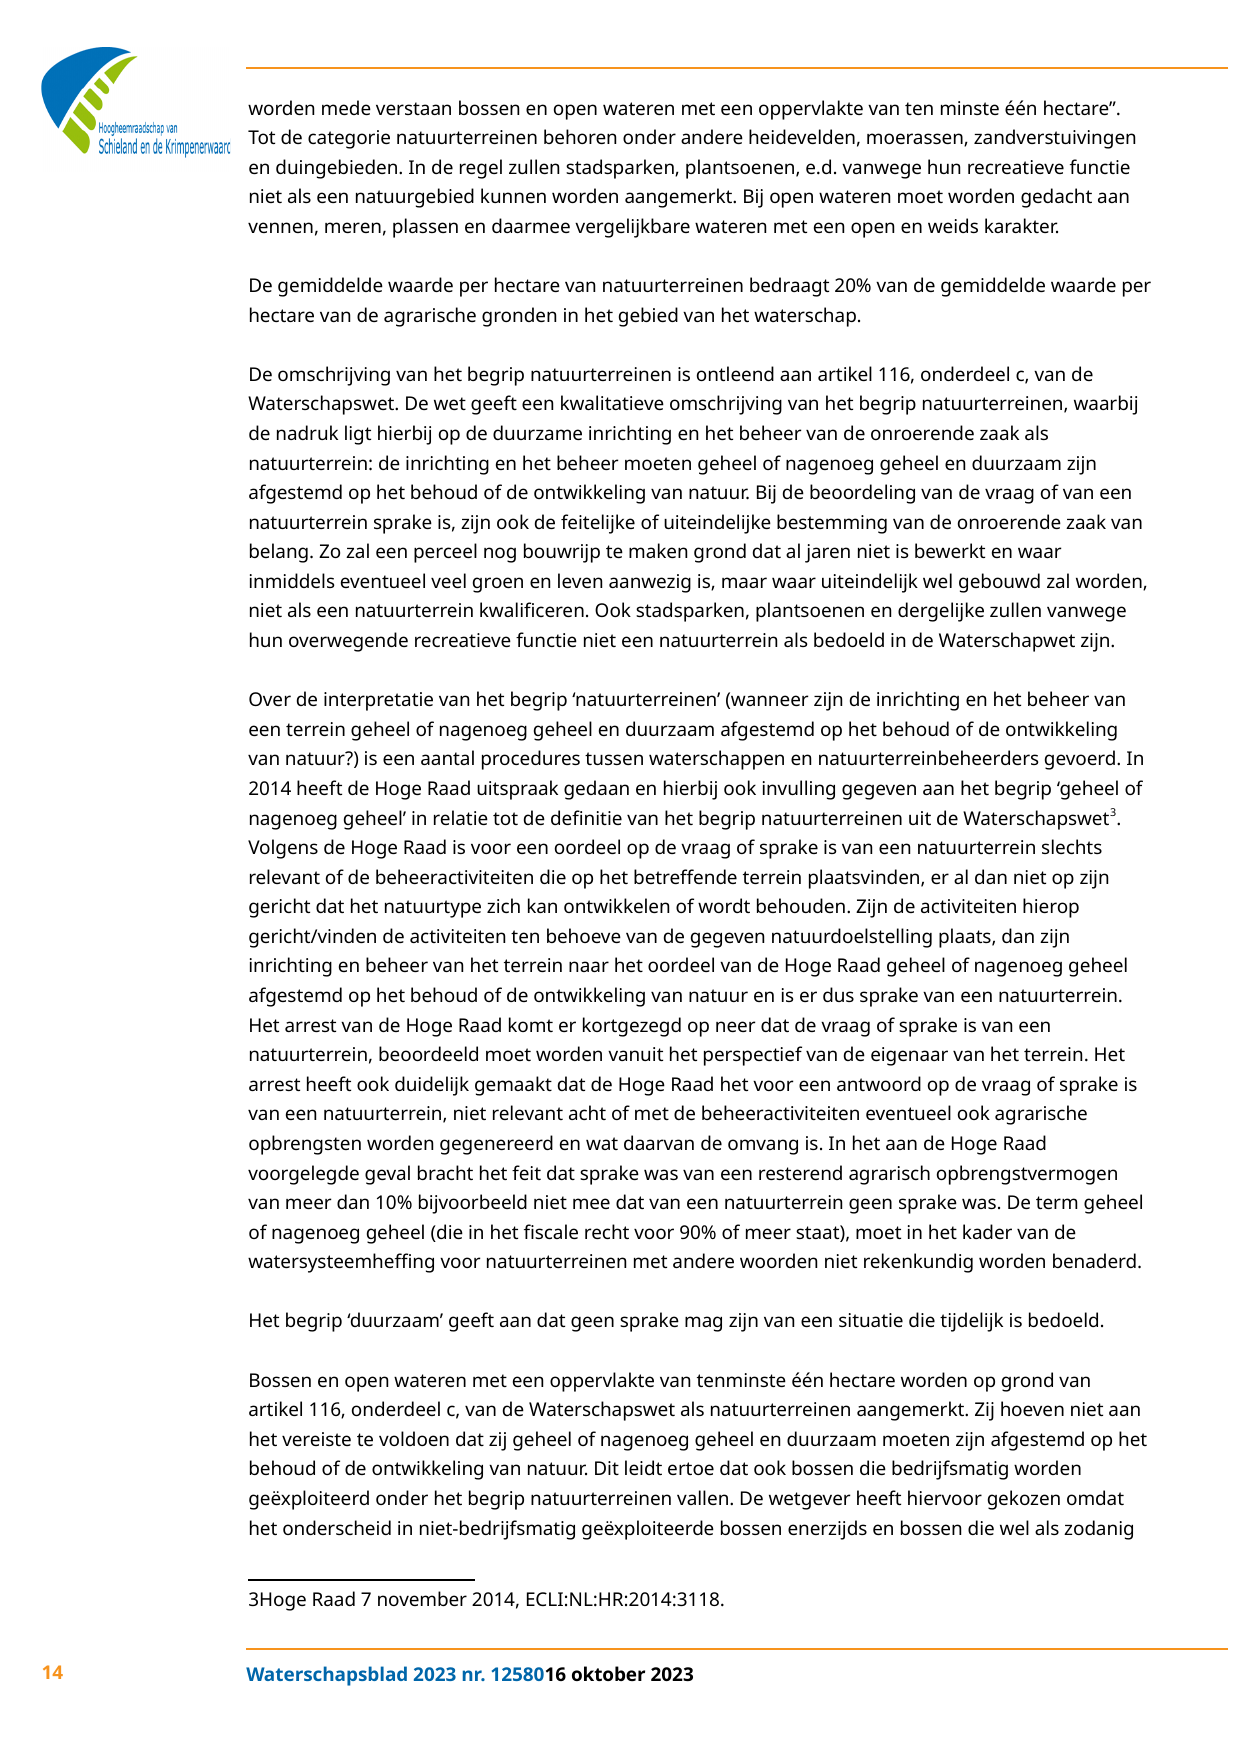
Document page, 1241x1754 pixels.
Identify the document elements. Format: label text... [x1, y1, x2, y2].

picture [41, 47, 231, 172]
text Hoge Raad 7 november 2014, ECLI:NL:HR:2014:3118. [248, 1586, 1152, 1612]
text De gemiddelde waarde per hectare van natuurterreinen bedraagt 20% van de gemiddelde waarde per hectare van de agrarische gronden in het gebied van het waterschap. [248, 272, 1152, 328]
text Over de interpretatie van het begrip ‘natuurterreinen’ (wanneer zijn de inrichting en het beheer van een terrein geheel of nagenoeg geheel en duurzaam afgestemd op het behoud of de ontwikkeling van natuur?) is een aantal procedures tussen waterschappen en natuurterreinbeheerders gevoerd. In 2014 heeft de Hoge Raad uitspraak gedaan en hierbij ook invulling gegeven aan het begrip ‘geheel of nagenoeg geheel’ in relatie tot de definitie van het begrip natuurterreinen uit de Waterschapswet. Volgens de Hoge Raad is voor een oordeel op de vraag of sprake is van een natuurterrein slechts relevant of de beheeractiviteiten die op het betreffende terrein plaatsvinden, er al dan niet op zijn gericht dat het natuurtype zich kan ontwikkelen of wordt behouden. Zijn de activiteiten hierop gericht/vinden de activiteiten ten behoeve van de gegeven natuurdoelstelling plaats, dan zijn inrichting en beheer van het terrein naar het oordeel van de Hoge Raad geheel of nagenoeg geheel afgestemd op het behoud of de ontwikkeling van natuur en is er dus sprake van een natuurterrein. Het arrest van de Hoge Raad komt er kortgezegd op neer dat de vraag of sprake is van een natuurterrein, beoordeeld moet worden vanuit het perspectief van de eigenaar van het terrein. Het arrest heeft ook duidelijk gemaakt dat de Hoge Raad het voor een antwoord op de vraag of sprake is van een natuurterrein, niet relevant acht of met de beheeractiviteiten eventueel ook agrarische opbrengsten worden gegenereerd en wat daarvan de omvang is. In het aan de Hoge Raad voorgelegde geval bracht het feit dat sprake was van een resterend agrarisch opbrengstvermogen van meer dan 10% bijvoorbeeld niet mee dat van een natuurterrein geen sprake was. De term geheel of nagenoeg geheel (die in het fiscale recht voor 90% of meer staat), moet in het kader van de watersysteemheffing voor natuurterreinen met andere woorden niet rekenkundig worden benaderd. [248, 686, 1152, 1274]
text Het begrip ‘duurzaam’ geeft aan dat geen sprake mag zijn van een situatie die tijdelijk is bedoeld. [248, 1308, 1152, 1333]
text worden mede verstaan bossen en open wateren met een oppervlakte van ten minste één hectare”. Tot de categorie natuurterreinen behoren onder andere heidevelden, moerassen, zandverstuivingen en duingebieden. In de regel zullen stadsparken, plantsoenen, e.d. vanwege hun recreatieve functie niet als een natuurgebied kunnen worden aangemerkt. Bij open wateren moet worden gedacht aan vennen, meren, plassen en daarmee vergelijkbare wateren met een open en weids karakter. [248, 95, 1152, 239]
text Bossen en open wateren met een oppervlakte van tenminste één hectare worden op grond van artikel 116, onderdeel c, van de Waterschapswet als natuurterreinen aangemerkt. Zij hoeven niet aan het vereiste te voldoen dat zij geheel of nagenoeg geheel en duurzaam moeten zijn afgestemd op het behoud of de ontwikkeling van natuur. Dit leidt ertoe dat ook bossen die bedrijfsmatig worden geëxploiteerd onder het begrip natuurterreinen vallen. De wetgever heeft hiervoor gekozen omdat het onderscheid in niet-bedrijfsmatig geëxploiteerde bossen enerzijds en bossen die wel als zodanig [248, 1367, 1152, 1541]
text De omschrijving van het begrip natuurterreinen is ontleend aan artikel 116, onderdeel c, van de Waterschapswet. De wet geeft een kwalitatieve omschrijving van het begrip natuurterreinen, waarbij de nadruk ligt hierbij op de duurzame inrichting en het beheer van de onroerende zaak als natuurterrein: de inrichting en het beheer moeten geheel of nagenoeg geheel en duurzaam zijn afgestemd op het behoud of de ontwikkeling van natuur. Bij de beoordeling van de vraag of van een natuurterrein sprake is, zijn ook de feitelijke of uiteindelijke bestemming van de onroerende zaak van belang. Zo zal een perceel nog bouwrijp te maken grond dat al jaren niet is bewerkt en waar inmiddels eventueel veel groen en leven aanwezig is, maar waar uiteindelijk wel gebouwd zal worden, niet als een natuurterrein kwalificeren. Ook stadsparken, plantsoenen en dergelijke zullen vanwege hun overwegende recreatieve functie niet een natuurterrein als bedoeld in de Waterschapwet zijn. [248, 361, 1152, 653]
